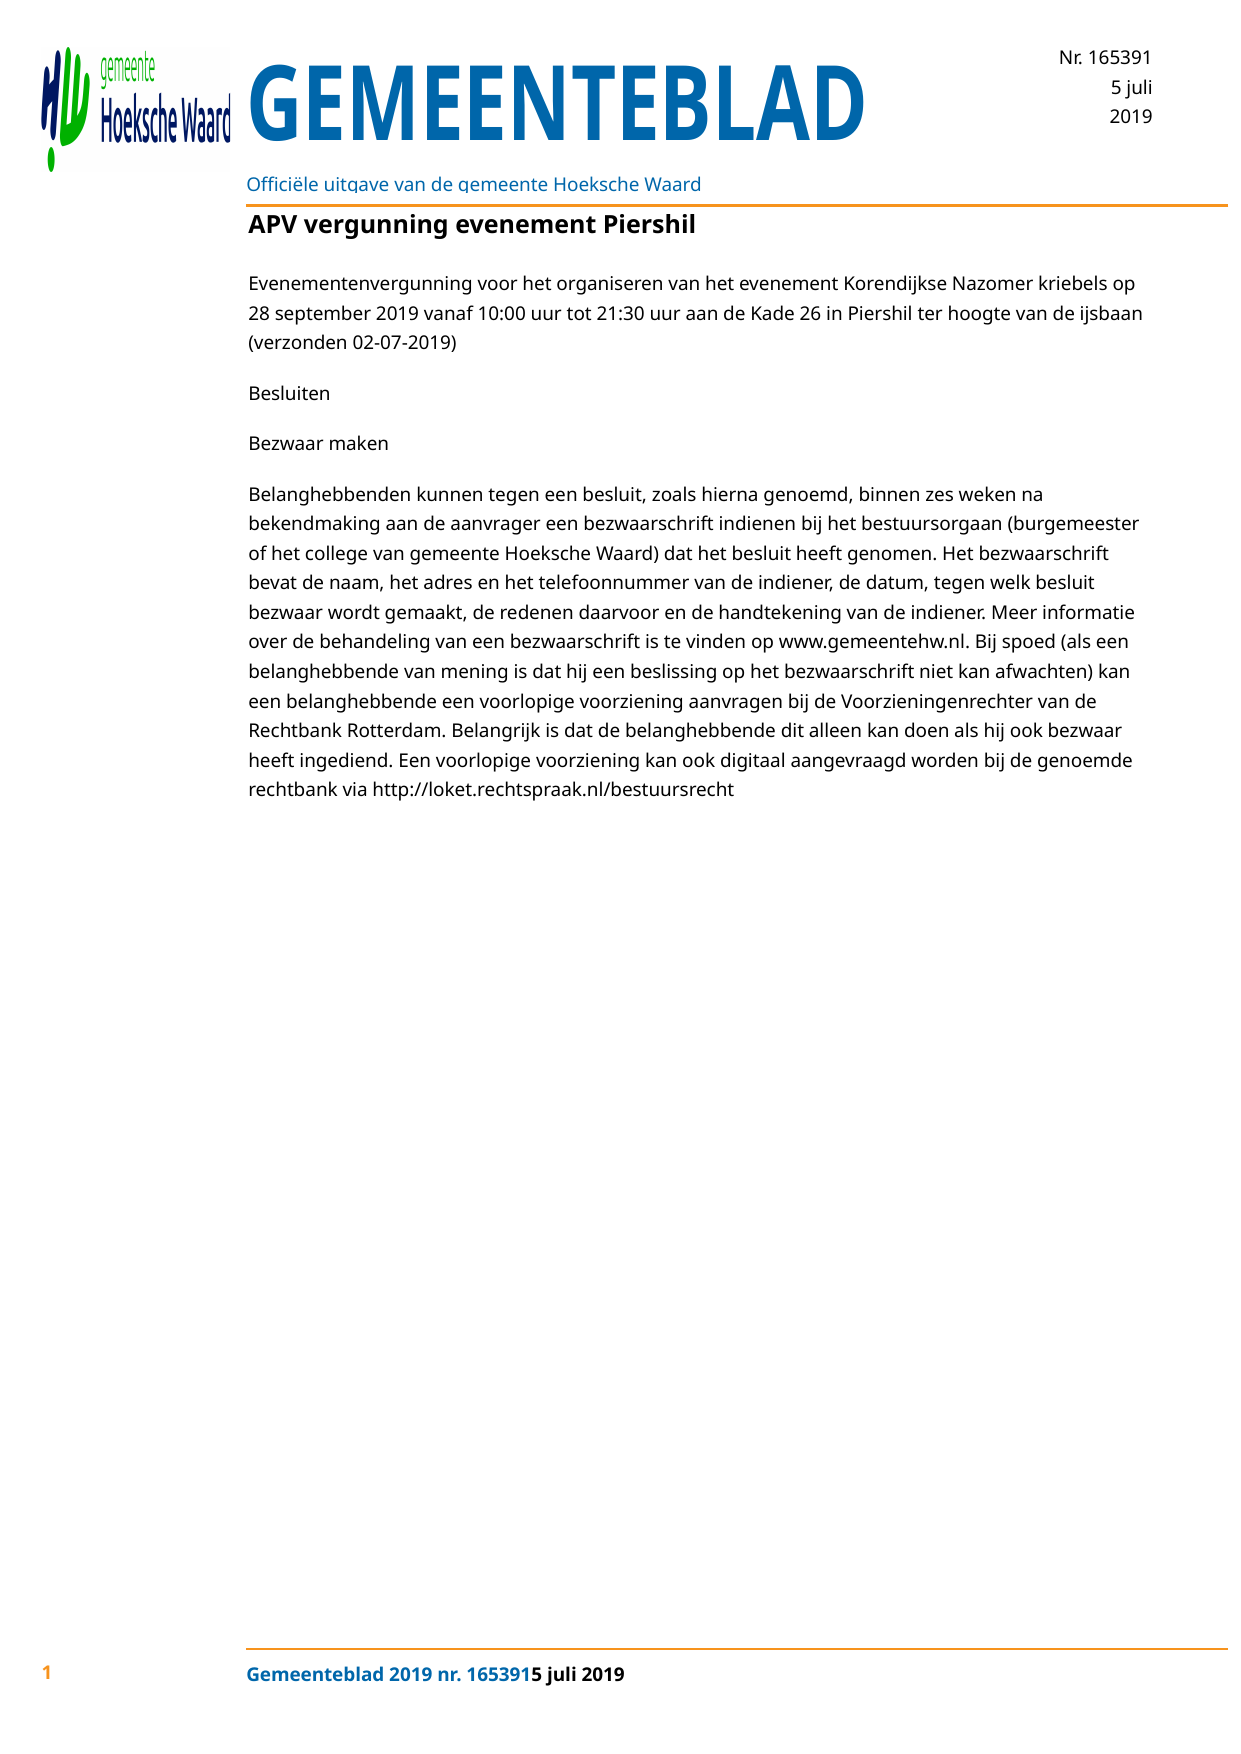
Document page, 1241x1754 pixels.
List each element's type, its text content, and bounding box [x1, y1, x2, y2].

picture [41, 47, 231, 172]
text Evenementenvergunning voor het organiseren van het evenement Korendijkse Nazomer kriebels op 28 september 2019 vanaf 10:00 uur tot 21:30 uur aan de Kade 26 in Piershil ter hoogte van de ijsbaan (verzonden 02-07-2019) [248, 270, 1152, 355]
text Bezwaar maken [248, 430, 1152, 456]
text APV vergunning evenement Piershil [248, 207, 1152, 241]
text Besluiten [248, 380, 1152, 406]
text Belanghebbenden kunnen tegen een besluit, zoals hierna genoemd, binnen zes weken na bekendmaking aan de aanvrager een bezwaarschrift indienen bij het bestuursorgaan (burgemeester of het college van gemeente Hoeksche Waard) dat het besluit heeft genomen. Het bezwaarschrift bevat de naam, het adres en het telefoonnummer van de indiener, de datum, tegen welk besluit bezwaar wordt gemaakt, de redenen daarvoor en de handtekening van de indiener. Meer informatie over de behandeling van een bezwaarschrift is te vinden op www.gemeentehw.nl. Bij spoed (als een belanghebbende van mening is dat hij een beslissing op het bezwaarschrift niet kan afwachten) kan een belanghebbende een voorlopige voorziening aanvragen bij de Voorzieningenrechter van de Rechtbank Rotterdam. Belangrijk is dat de belanghebbende dit alleen kan doen als hij ook bezwaar heeft ingediend. Een voorlopige voorziening kan ook digitaal aangevraagd worden bij de genoemde rechtbank via http://loket.rechtspraak.nl/bestuursrecht [248, 481, 1152, 802]
